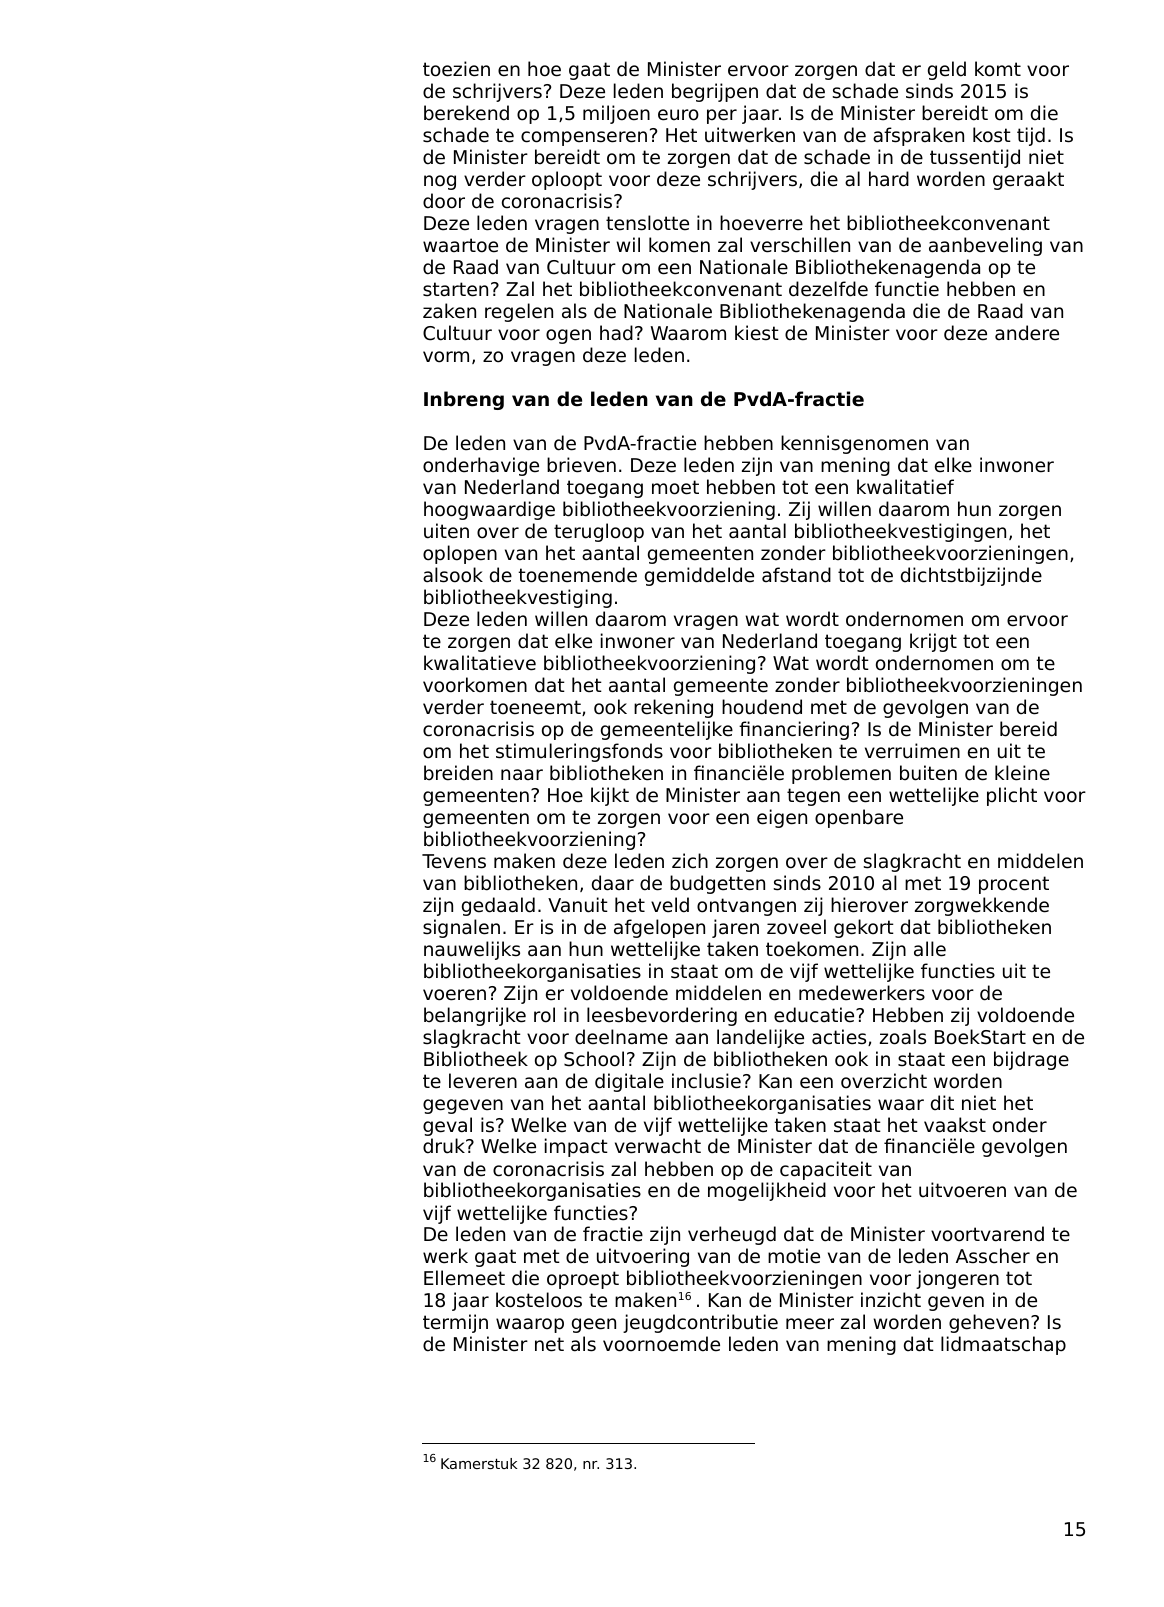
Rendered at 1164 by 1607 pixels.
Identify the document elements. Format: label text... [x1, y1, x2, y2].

text Deze leden vragen tenslotte in hoeverre het bibliotheekconvenant waartoe de Minister wil komen zal verschillen van de aanbeveling van de Raad van Cultuur om een Nationale Bibliothekenagenda op te starten? Zal het bibliotheekconvenant dezelfde functie hebben en zaken regelen als de Nationale Bibliothekenagenda die de Raad van Cultuur voor ogen had? Waarom kiest de Minister voor deze andere vorm, zo vragen deze leden. [422, 213, 1087, 367]
text toezien en hoe gaat de Minister ervoor zorgen dat er geld komt voor de schrijvers? Deze leden begrijpen dat de schade sinds 2015 is berekend op 1,5 miljoen euro per jaar. Is de Minister bereidt om die schade te compenseren? Het uitwerken van de afspraken kost tijd. Is de Minister bereidt om te zorgen dat de schade in de tussentijd niet nog verder oploopt voor deze schrijvers, die al hard worden geraakt door de coronacrisis? [422, 59, 1087, 213]
subtitle Inbreng van de leden van de PvdA-fractie [422, 389, 1087, 411]
text De leden van de PvdA-fractie hebben kennisgenomen van onderhavige brieven. Deze leden zijn van mening dat elke inwoner van Nederland toegang moet hebben tot een kwalitatief hoogwaardige bibliotheekvoorziening. Zij willen daarom hun zorgen uiten over de terugloop van het aantal bibliotheekvestigingen, het oplopen van het aantal gemeenten zonder bibliotheekvoorzieningen, alsook de toenemende gemiddelde afstand tot de dichtstbijzijnde bibliotheekvestiging. [422, 433, 1087, 609]
text Tevens maken deze leden zich zorgen over de slagkracht en middelen van bibliotheken, daar de budgetten sinds 2010 al met 19 procent zijn gedaald. Vanuit het veld ontvangen zij hierover zorgwekkende signalen. Er is in de afgelopen jaren zoveel gekort dat bibliotheken nauwelijks aan hun wettelijke taken toekomen. Zijn alle bibliotheekorganisaties in staat om de vijf wettelijke functies uit te voeren? Zijn er voldoende middelen en medewerkers voor de belangrijke rol in leesbevordering en educatie? Hebben zij voldoende slagkracht voor deelname aan landelijke acties, zoals BoekStart en de Bibliotheek op School? Zijn de bibliotheken ook in staat een bijdrage te leveren aan de digitale inclusie? Kan een overzicht worden gegeven van het aantal bibliotheekorganisaties waar dit niet het geval is? Welke van de vijf wettelijke taken staat het vaakst onder druk? Welke impact verwacht de Minister dat de financiële gevolgen van de coronacrisis zal hebben op de capaciteit van bibliotheekorganisaties en de mogelijkheid voor het uitvoeren van de vijf wettelijke functies? [422, 851, 1087, 1224]
text Deze leden willen daarom vragen wat wordt ondernomen om ervoor te zorgen dat elke inwoner van Nederland toegang krijgt tot een kwalitatieve bibliotheekvoorziening? Wat wordt ondernomen om te voorkomen dat het aantal gemeente zonder bibliotheekvoorzieningen verder toeneemt, ook rekening houdend met de gevolgen van de coronacrisis op de gemeentelijke financiering? Is de Minister bereid om het stimuleringsfonds voor bibliotheken te verruimen en uit te breiden naar bibliotheken in financiële problemen buiten de kleine gemeenten? Hoe kijkt de Minister aan tegen een wettelijke plicht voor gemeenten om te zorgen voor een eigen openbare bibliotheekvoorziening? [422, 609, 1087, 851]
text Kamerstuk 32 820, nr. 313. [422, 1452, 1087, 1474]
text De leden van de fractie zijn verheugd dat de Minister voortvarend te werk gaat met de uitvoering van de motie van de leden Asscher en Ellemeet die oproept bibliotheekvoorzieningen voor jongeren tot 18 jaar kosteloos te maken. Kan de Minister inzicht geven in de termijn waarop geen jeugdcontributie meer zal worden geheven? Is de Minister net als voornoemde leden van mening dat lidmaatschap [422, 1224, 1087, 1356]
